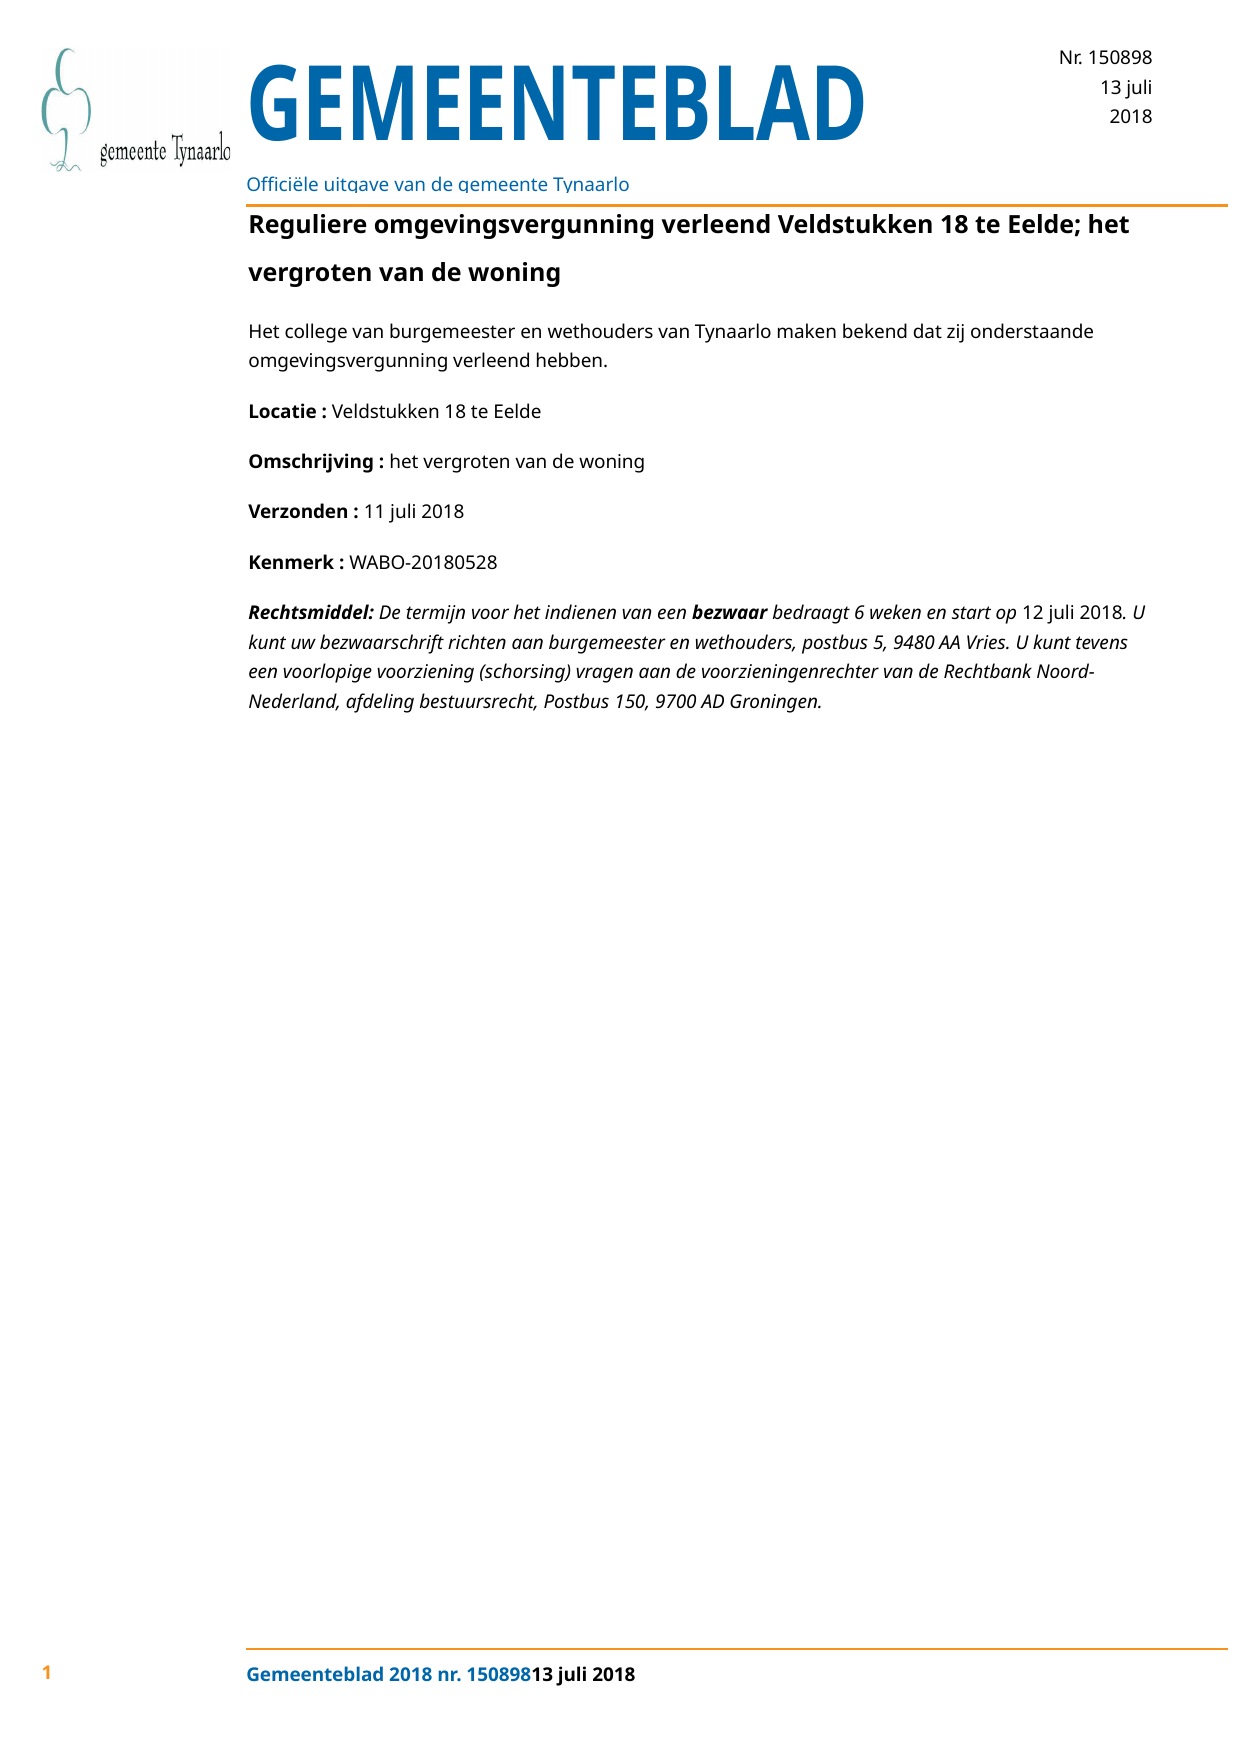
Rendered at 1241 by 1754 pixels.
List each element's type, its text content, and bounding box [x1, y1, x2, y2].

text Locatie : Veldstukken 18 te Eelde [248, 398, 1152, 424]
text Rechtsmiddel: De termijn voor het indienen van een bezwaar bedraagt 6 weken en start op 12 juli 2018. U kunt uw bezwaarschrift richten aan burgemeester en wethouders, postbus 5, 9480 AA Vries. U kunt tevens een voorlopige voorziening (schorsing) vragen aan de voorzieningenrechter van de Rechtbank Noord-Nederland, afdeling bestuursrecht, Postbus 150, 9700 AD Groningen. [248, 599, 1152, 714]
text Het college van burgemeester en wethouders van Tynaarlo maken bekend dat zij onderstaande omgevingsvergunning verleend hebben. [248, 318, 1152, 373]
text Omschrijving : het vergroten van de woning [248, 448, 1152, 474]
text Reguliere omgevingsvergunning verleend Veldstukken 18 te Eelde; het vergroten van de woning [248, 207, 1152, 288]
text Kenmerk : WABO-20180528 [248, 549, 1152, 575]
picture [41, 47, 231, 172]
text Verzonden : 11 juli 2018 [248, 499, 1152, 524]
